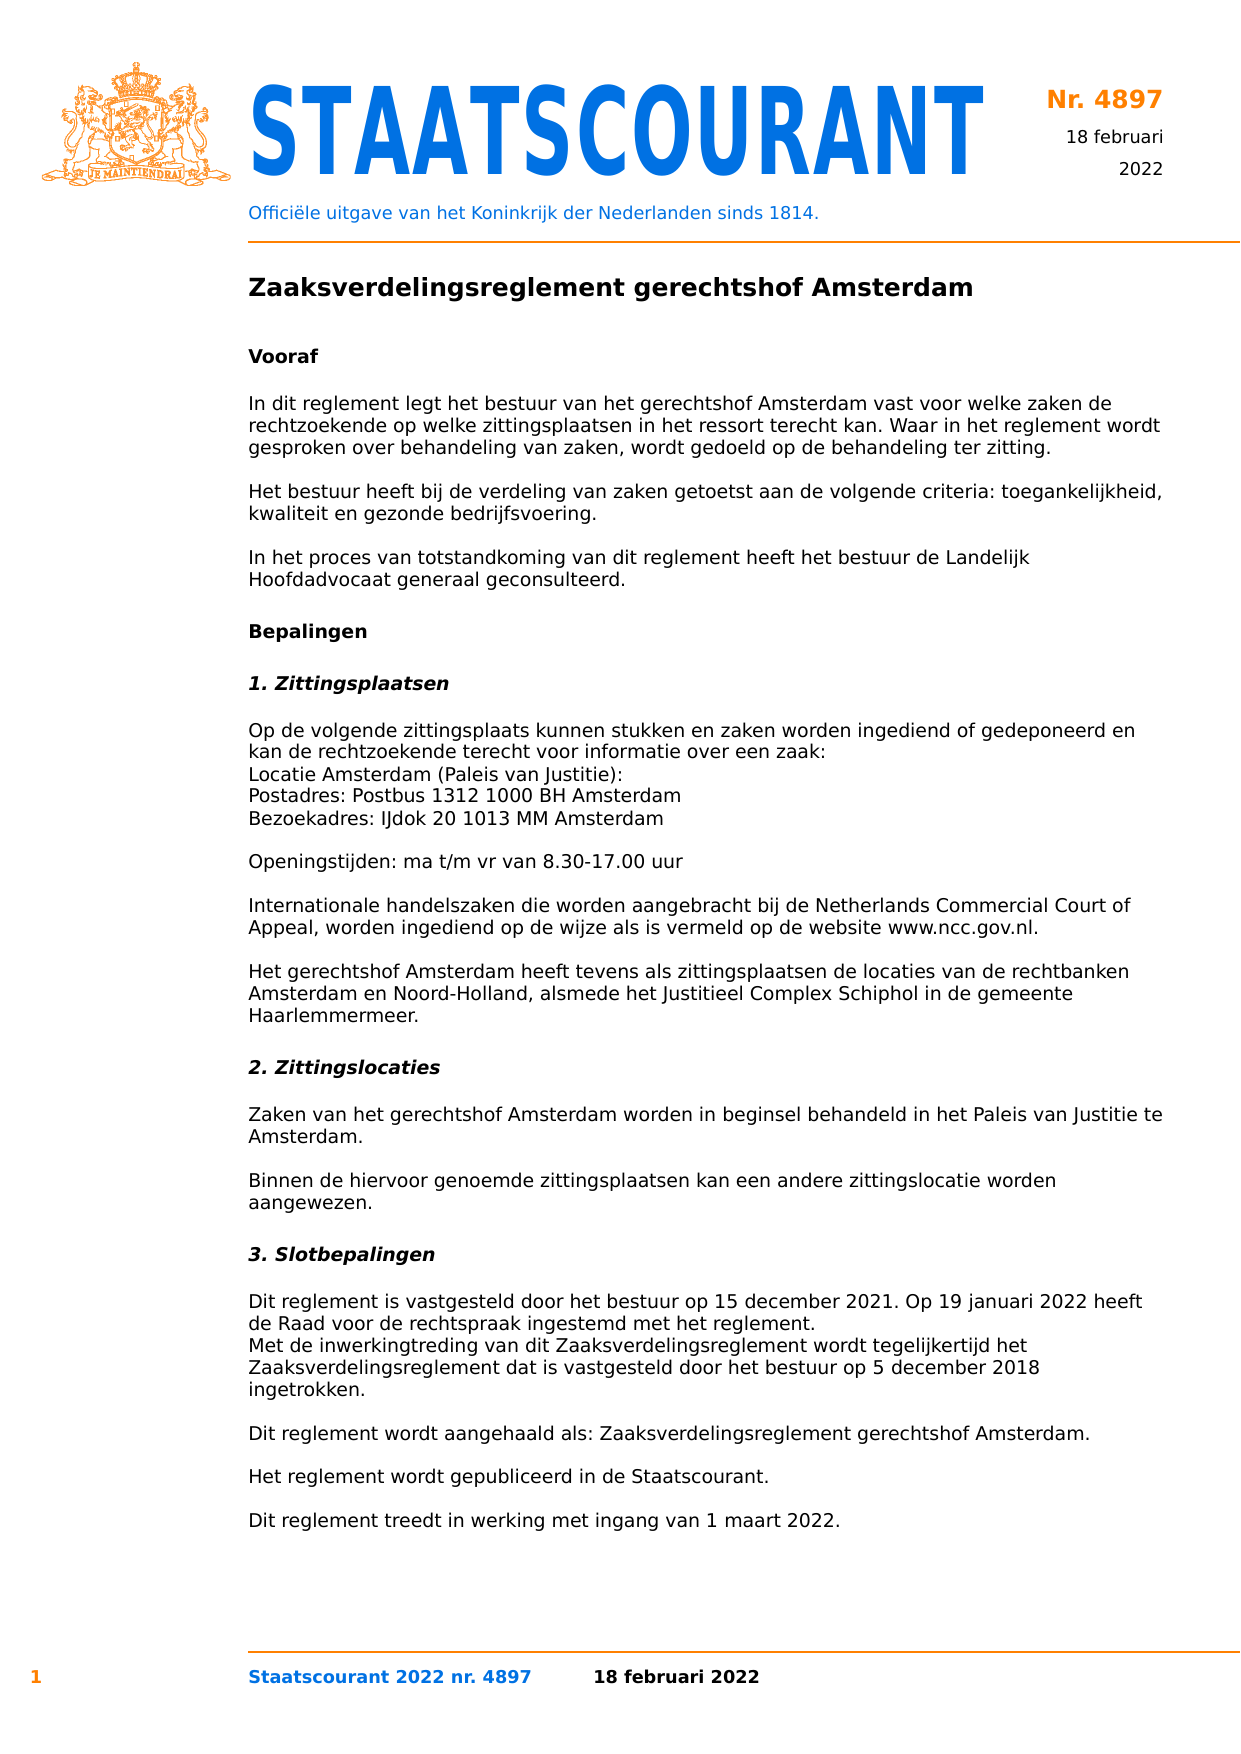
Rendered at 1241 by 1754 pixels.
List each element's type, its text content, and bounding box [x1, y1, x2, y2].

table_header Nr. 4897 [998, 62, 1240, 121]
text Dit reglement is vastgesteld door het bestuur op 15 december 2021. Op 19 januari 2022 heeft de Raad voor de rechtspraak ingestemd met het reglement. [248, 1291, 1163, 1334]
text In dit reglement legt het bestuur van het gerechtshof Amsterdam vast voor welke zaken de rechtzoekende op welke zittingsplaatsen in het ressort terecht kan. Waar in het reglement wordt gesproken over behandeling van zaken, wordt gedoeld op de behandeling ter zitting. [248, 393, 1163, 459]
table_cell 2022 [998, 153, 1240, 203]
subtitle 2. Zittingslocaties [248, 1057, 1163, 1079]
subtitle Bepalingen [248, 621, 1163, 642]
text Het reglement wordt gepubliceerd in de Staatscourant. [248, 1466, 1163, 1488]
text In het proces van totstandkoming van dit reglement heeft het bestuur de Landelijk Hoofdadvocaat generaal geconsulteerd. [248, 547, 1163, 591]
text Binnen de hiervoor genoemde zittingsplaatsen kan een andere zittingslocatie worden aangewezen. [248, 1170, 1163, 1214]
text Bezoekadres: IJdok 20 1013 MM Amsterdam [248, 807, 1163, 829]
table_cell 18 februari [998, 121, 1240, 153]
text Met de inwerkingtreding van dit Zaaksverdelingsreglement wordt tegelijkertijd het Zaaksverdelingsreglement dat is vastgesteld door het bestuur op 5 december 2018 ingetrokken. [248, 1334, 1163, 1401]
table_header STAATSCOURANT [248, 62, 998, 203]
table_cell Officiële uitgave van het Koninkrijk der Nederlanden sinds 1814. [248, 203, 1240, 241]
text Internationale handelszaken die worden aangebracht bij de Netherlands Commercial Court of Appeal, worden ingediend op de wijze als is vermeld op de website www.ncc.gov.nl. [248, 895, 1163, 939]
text Zaken van het gerechtshof Amsterdam worden in beginsel behandeld in het Paleis van Justitie te Amsterdam. [248, 1104, 1163, 1148]
table_header [25, 62, 248, 241]
subtitle Vooraf [248, 346, 1163, 368]
subtitle Zaaksverdelingsreglement gerechtshof Amsterdam [248, 273, 1163, 302]
text Dit reglement wordt aangehaald als: Zaaksverdelingsreglement gerechtshof Amsterdam. [248, 1422, 1163, 1444]
text Het gerechtshof Amsterdam heeft tevens als zittingsplaatsen de locaties van de rechtbanken Amsterdam en Noord-Holland, alsmede het Justitieel Complex Schiphol in de gemeente Haarlemmermeer. [248, 961, 1163, 1027]
subtitle 1. Zittingsplaatsen [248, 672, 1163, 694]
text Locatie Amsterdam (Paleis van Justitie): [248, 763, 1163, 785]
subtitle 3. Slotbepalingen [248, 1244, 1163, 1266]
text Het bestuur heeft bij de verdeling van zaken getoetst aan de volgende criteria: toegankelijkheid, kwaliteit en gezonde bedrijfsvoering. [248, 481, 1163, 525]
text Dit reglement treedt in werking met ingang van 1 maart 2022. [248, 1510, 1163, 1532]
picture [41, 62, 231, 186]
text Postadres: Postbus 1312 1000 BH Amsterdam [248, 785, 1163, 807]
text Op de volgende zittingsplaats kunnen stukken en zaken worden ingediend of gedeponeerd en kan de rechtzoekende terecht voor informatie over een zaak: [248, 719, 1163, 763]
text Openingstijden: ma t/m vr van 8.30-17.00 uur [248, 851, 1163, 873]
